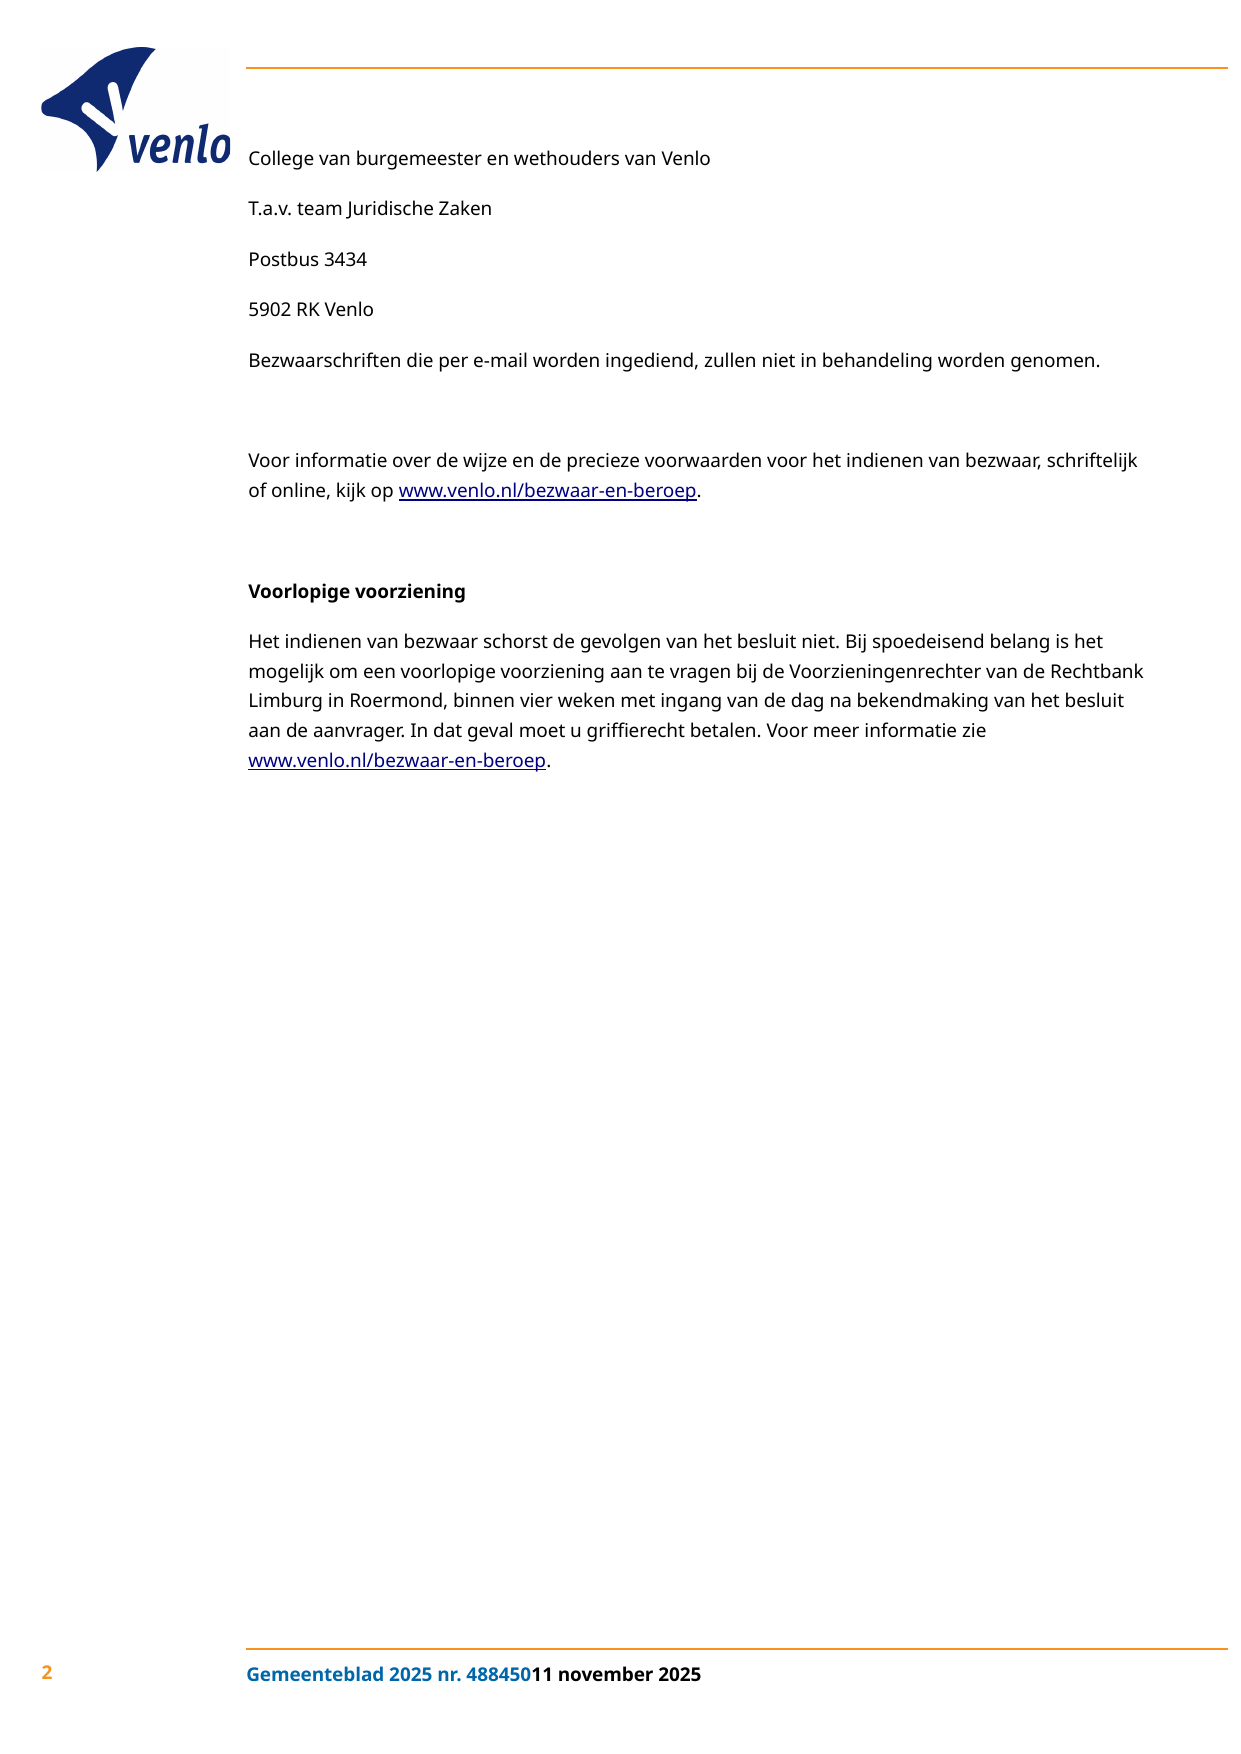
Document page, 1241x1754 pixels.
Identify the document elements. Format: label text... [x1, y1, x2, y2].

text Voorlopige voorziening [248, 578, 1152, 604]
text 5902 RK Venlo [248, 296, 1152, 322]
text Het indienen van bezwaar schorst de gevolgen van het besluit niet. Bij spoedeisend belang is het mogelijk om een voorlopige voorziening aan te vragen bij de Voorzieningenrechter van de Rechtbank Limburg in Roermond, binnen vier weken met ingang van de dag na bekendmaking van het besluit aan de aanvrager. In dat geval moet u griffierecht betalen. Voor meer informatie zie www.venlo.nl/bezwaar-en-beroep. [248, 628, 1152, 773]
text College van burgemeester en wethouders van Venlo [248, 145, 1152, 171]
text T.a.v. team Juridische Zaken [248, 196, 1152, 221]
text Voor informatie over de wijze en de precieze voorwaarden voor het indienen van bezwaar, schriftelijk of online, kijk op www.venlo.nl/bezwaar-en-beroep. [248, 448, 1152, 503]
text Postbus 3434 [248, 246, 1152, 272]
picture [41, 47, 231, 172]
text Bezwaarschriften die per e-mail worden ingediend, zullen niet in behandeling worden genomen. [248, 347, 1152, 373]
